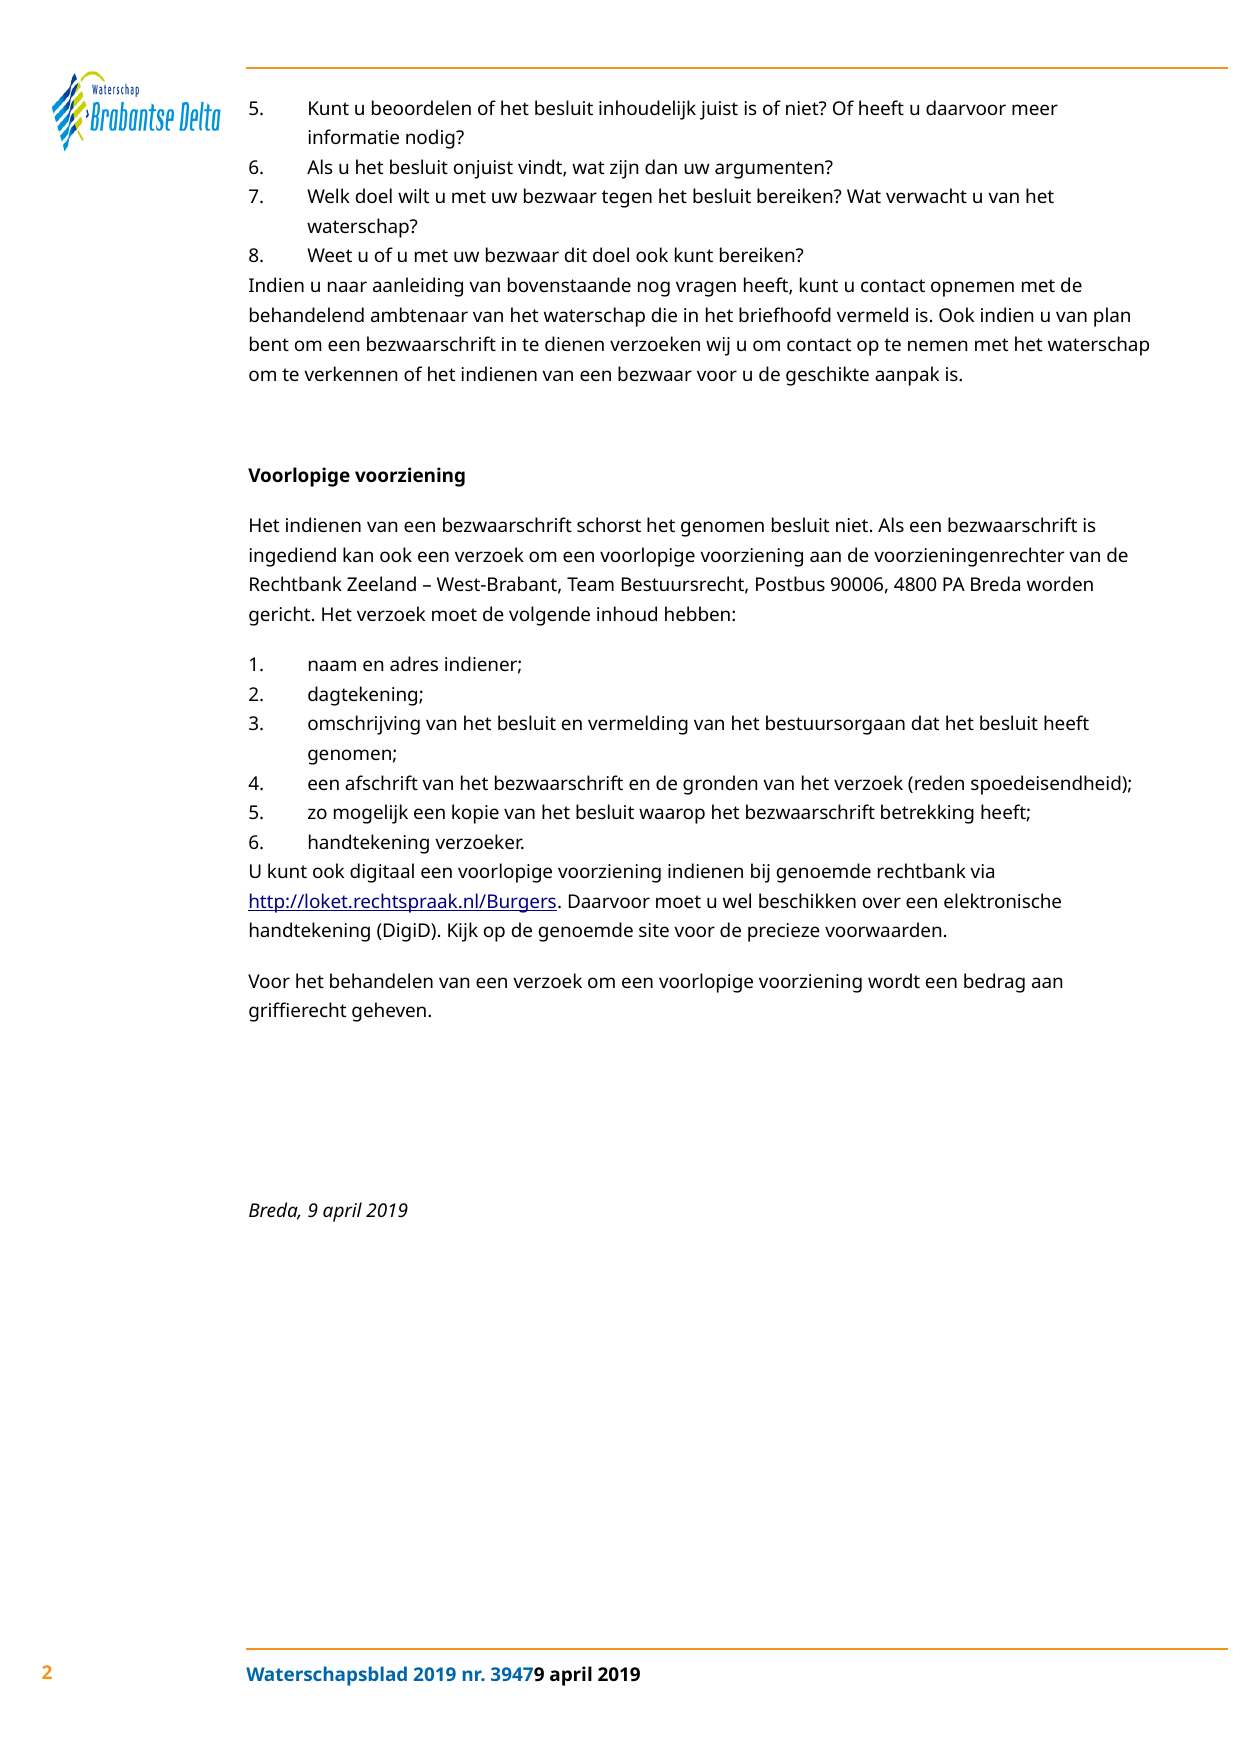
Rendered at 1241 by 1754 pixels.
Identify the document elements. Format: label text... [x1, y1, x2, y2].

text Breda, 9 april 2019 [248, 1197, 1152, 1222]
list naam en adres indiener; [248, 651, 1152, 677]
list dagtekening; [248, 681, 1152, 707]
list omschrijving van het besluit en vermelding van het bestuursorgaan dat het besluit heeft genomen; [248, 711, 1152, 766]
list Kunt u beoordelen of het besluit inhoudelijk juist is of niet? Of heeft u daarvoor meer informatie nodig? [248, 95, 1152, 150]
text Voorlopige voorziening [248, 462, 1152, 488]
text Indien u naar aanleiding van bovenstaande nog vragen heeft, kunt u contact opnemen met de behandelend ambtenaar van het waterschap die in het briefhoofd vermeld is. Ook indien u van plan bent om een bezwaarschrift in te dienen verzoeken wij u om contact op te nemen met het waterschap om te verkennen of het indienen van een bezwaar voor u de geschikte aanpak is. [248, 272, 1152, 387]
list een afschrift van het bezwaarschrift en de gronden van het verzoek (reden spoedeisendheid); [248, 770, 1152, 796]
list zo mogelijk een kopie van het besluit waarop het bezwaarschrift betrekking heeft; [248, 799, 1152, 825]
text U kunt ook digitaal een voorlopige voorziening indienen bij genoemde rechtbank via http://loket.rechtspraak.nl/Burgers. Daarvoor moet u wel beschikken over een elektronische handtekening (DigiD). Kijk op de genoemde site voor de precieze voorwaarden. [248, 858, 1152, 943]
text Voor het behandelen van een verzoek om een voorlopige voorziening wordt een bedrag aan griffierecht geheven. [248, 968, 1152, 1023]
picture [41, 47, 231, 172]
list handtekening verzoeker. [248, 829, 1152, 855]
text Het indienen van een bezwaarschrift schorst het genomen besluit niet. Als een bezwaarschrift is ingediend kan ook een verzoek om een voorlopige voorziening aan de voorzieningenrechter van de Rechtbank Zeeland – West-Brabant, Team Bestuursrecht, Postbus 90006, 4800 PA Breda worden gericht. Het verzoek moet de volgende inhoud hebben: [248, 512, 1152, 627]
list Welk doel wilt u met uw bezwaar tegen het besluit bereiken? Wat verwacht u van het waterschap? [248, 183, 1152, 239]
list Als u het besluit onjuist vindt, wat zijn dan uw argumenten? [248, 154, 1152, 180]
list Weet u of u met uw bezwaar dit doel ook kunt bereiken? [248, 243, 1152, 268]
